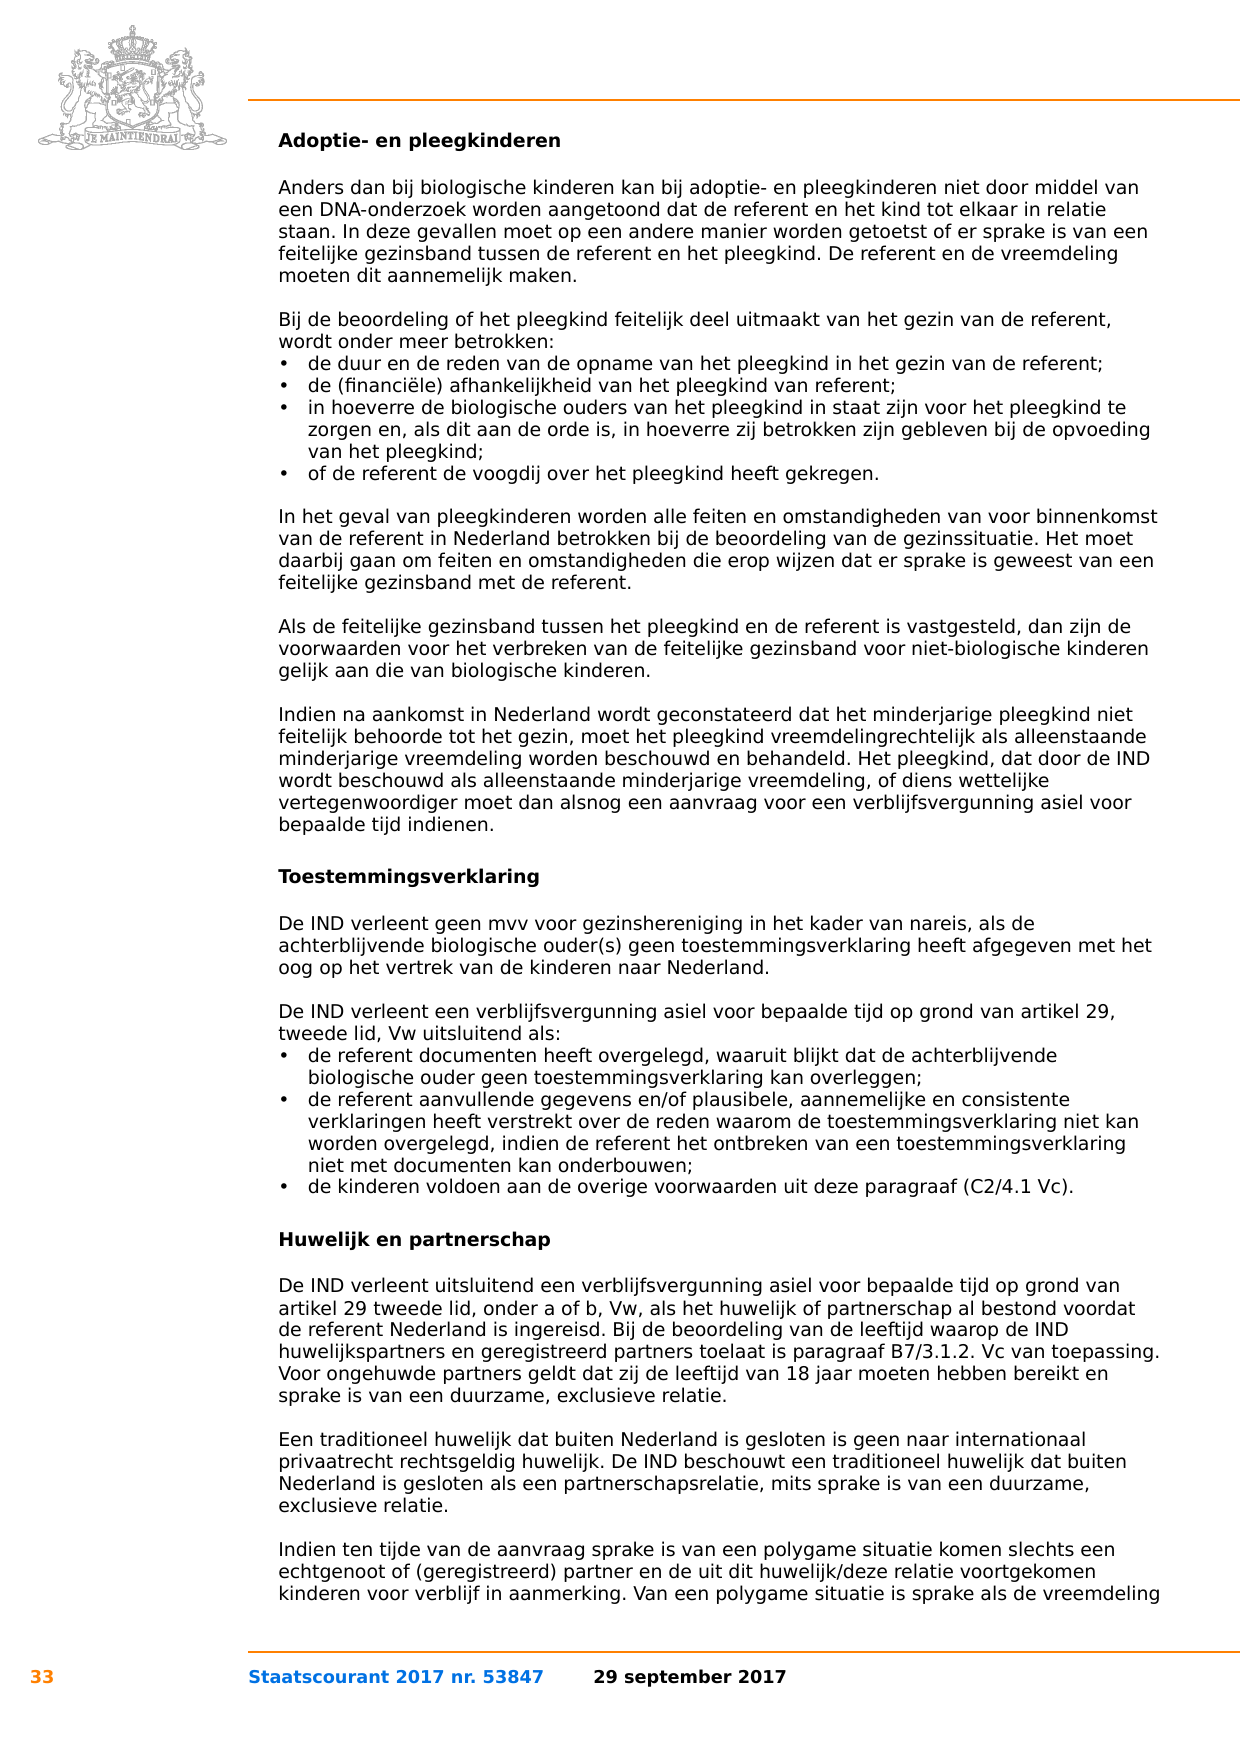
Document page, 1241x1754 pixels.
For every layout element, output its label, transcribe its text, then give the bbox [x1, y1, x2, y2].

text • de duur en de reden van de opname van het pleegkind in het gezin van de referent; [278, 353, 1163, 374]
text Indien ten tijde van de aanvraag sprake is van een polygame situatie komen slechts een echtgenoot of (geregistreerd) partner en de uit dit huwelijk/deze relatie voortgekomen kinderen voor verblijf in aanmerking. Van een polygame situatie is sprake als de vreemdeling [278, 1539, 1163, 1605]
text • de referent aanvullende gegevens en/of plausibele, aannemelijke en consistente verklaringen heeft verstrekt over de reden waarom de toestemmingsverklaring niet kan worden overgelegd, indien de referent het ontbreken van een toestemmingsverklaring niet met documenten kan onderbouwen; [278, 1088, 1163, 1176]
text In het geval van pleegkinderen worden alle feiten en omstandigheden van voor binnenkomst van de referent in Nederland betrokken bij de beoordeling van de gezinssituatie. Het moet daarbij gaan om feiten en omstandigheden die erop wijzen dat er sprake is geweest van een feitelijke gezinsband met de referent. [278, 506, 1163, 594]
subtitle Huwelijk en partnerschap [278, 1228, 1163, 1250]
text • of de referent de voogdij over het pleegkind heeft gekregen. [278, 462, 1163, 484]
text • de (financiële) afhankelijkheid van het pleegkind van referent; [278, 374, 1163, 397]
text De IND verleent geen mvv voor gezinshereniging in het kader van nareis, als de achterblijvende biologische ouder(s) geen toestemmingsverklaring heeft afgegeven met het oog op het vertrek van de kinderen naar Nederland. [278, 913, 1163, 979]
text • de kinderen voldoen aan de overige voorwaarden uit deze paragraaf (C2/4.1 Vc). [278, 1176, 1163, 1198]
text De IND verleent een verblijfsvergunning asiel voor bepaalde tijd op grond van artikel 29, tweede lid, Vw uitsluitend als: [278, 1001, 1163, 1044]
text Als de feitelijke gezinsband tussen het pleegkind en de referent is vastgesteld, dan zijn de voorwaarden voor het verbreken van de feitelijke gezinsband voor niet-biologische kinderen gelijk aan die van biologische kinderen. [278, 616, 1163, 682]
picture [38, 25, 227, 150]
subtitle Adoptie- en pleegkinderen [278, 130, 1163, 152]
text • in hoeverre de biologische ouders van het pleegkind in staat zijn voor het pleegkind te zorgen en, als dit aan de orde is, in hoeverre zij betrokken zijn gebleven bij de opvoeding van het pleegkind; [278, 397, 1163, 462]
text • de referent documenten heeft overgelegd, waaruit blijkt dat de achterblijvende biologische ouder geen toestemmingsverklaring kan overleggen; [278, 1044, 1163, 1088]
text Bij de beoordeling of het pleegkind feitelijk deel uitmaakt van het gezin van de referent, wordt onder meer betrokken: [278, 309, 1163, 353]
text Indien na aankomst in Nederland wordt geconstateerd dat het minderjarige pleegkind niet feitelijk behoorde tot het gezin, moet het pleegkind vreemdelingrechtelijk als alleenstaande minderjarige vreemdeling worden beschouwd en behandeld. Het pleegkind, dat door de IND wordt beschouwd als alleenstaande minderjarige vreemdeling, of diens wettelijke vertegenwoordiger moet dan alsnog een aanvraag voor een verblijfsvergunning asiel voor bepaalde tijd indienen. [278, 704, 1163, 836]
text De IND verleent uitsluitend een verblijfsvergunning asiel voor bepaalde tijd op grond van artikel 29 tweede lid, onder a of b, Vw, als het huwelijk of partnerschap al bestond voordat de referent Nederland is ingereisd. Bij de beoordeling van de leeftijd waarop de IND huwelijkspartners en geregistreerd partners toelaat is paragraaf B7/3.1.2. Vc van toepassing. Voor ongehuwde partners geldt dat zij de leeftijd van 18 jaar moeten hebben bereikt en sprake is van een duurzame, exclusieve relatie. [278, 1275, 1163, 1407]
text Een traditioneel huwelijk dat buiten Nederland is gesloten is geen naar internationaal privaatrecht rechtsgeldig huwelijk. De IND beschouwt een traditioneel huwelijk dat buiten Nederland is gesloten als een partnerschapsrelatie, mits sprake is van een duurzame, exclusieve relatie. [278, 1429, 1163, 1517]
subtitle Toestemmingsverklaring [278, 866, 1163, 888]
text Anders dan bij biologische kinderen kan bij adoptie- en pleegkinderen niet door middel van een DNA-onderzoek worden aangetoond dat de referent en het kind tot elkaar in relatie staan. In deze gevallen moet op een andere manier worden getoetst of er sprake is van een feitelijke gezinsband tussen de referent en het pleegkind. De referent en de vreemdeling moeten dit aannemelijk maken. [278, 177, 1163, 287]
